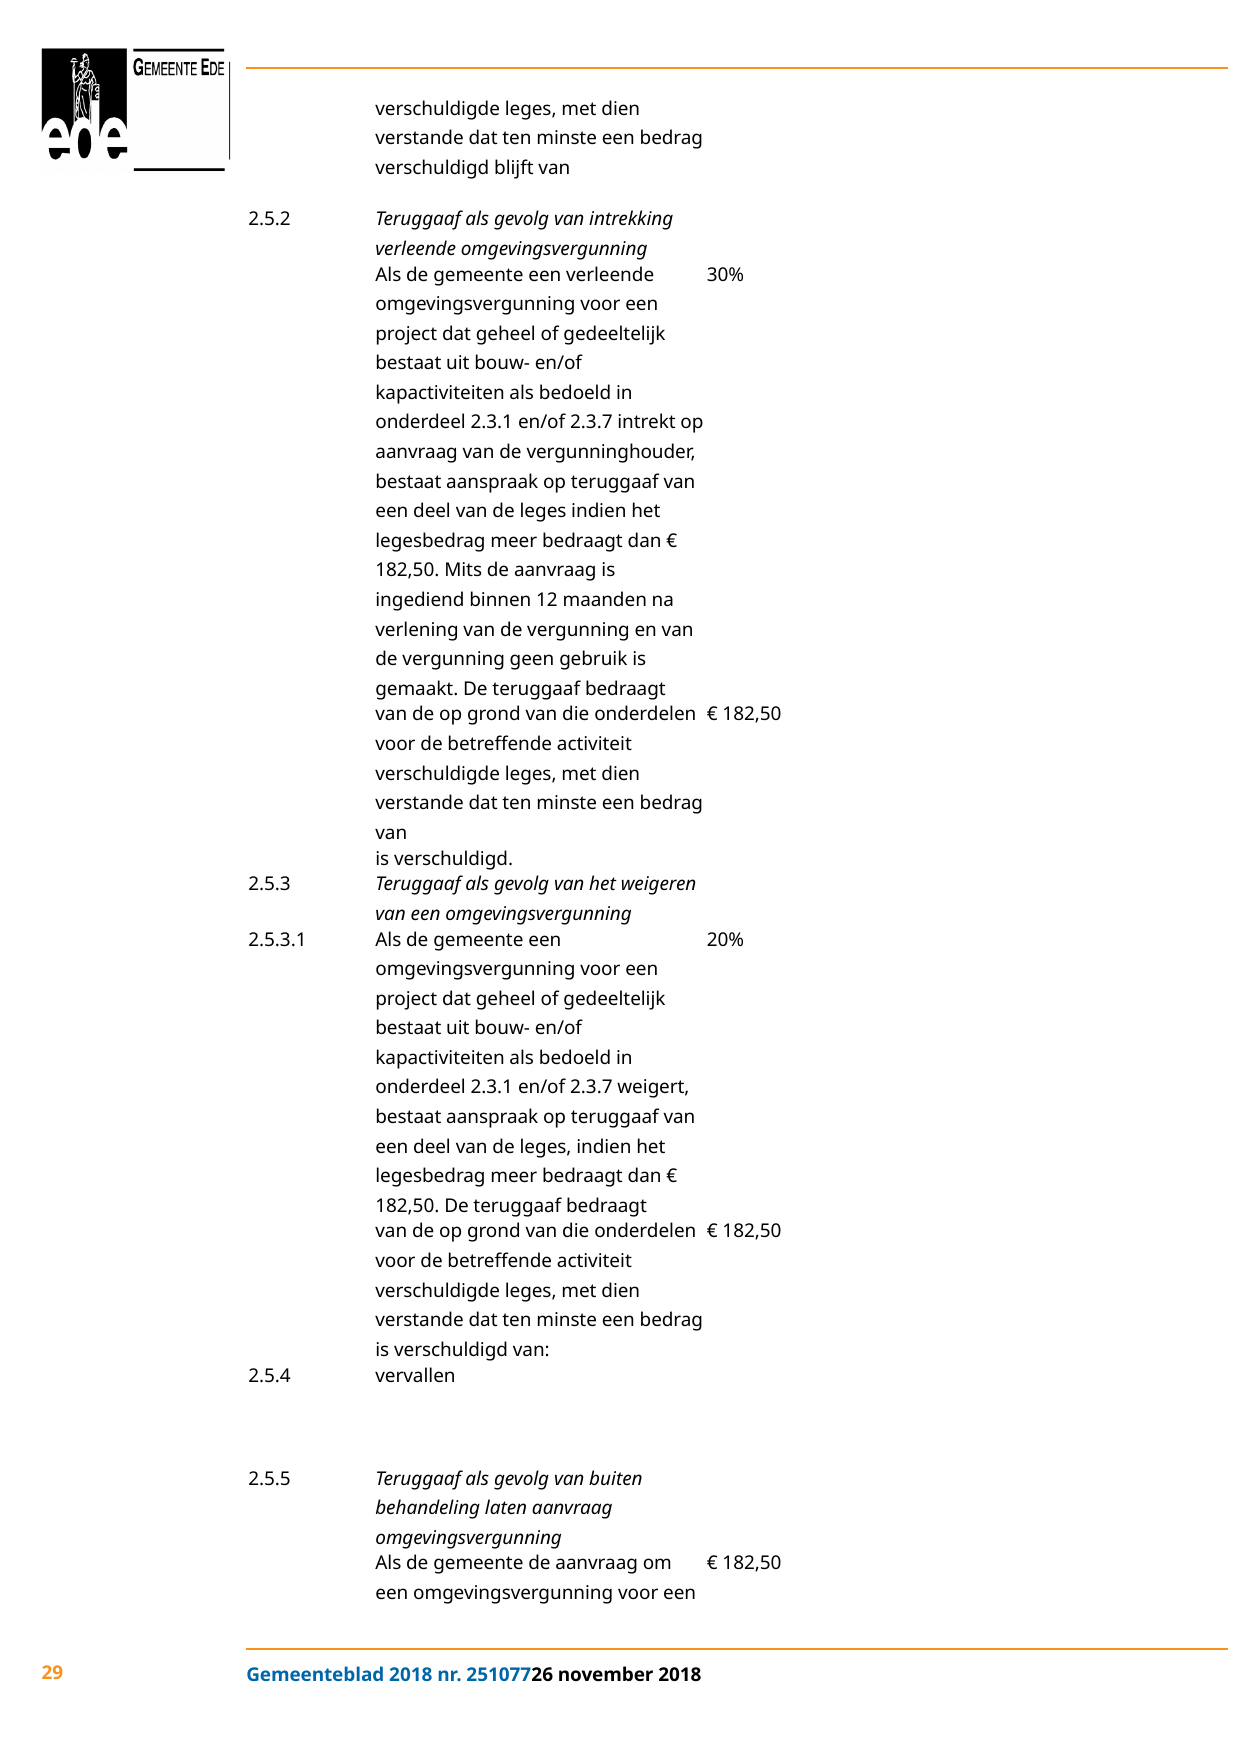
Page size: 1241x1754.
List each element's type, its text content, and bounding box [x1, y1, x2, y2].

table_cell van de op grond van die onderdelen voor de betreffende activiteit verschuldigde leges, met dien verstande dat ten minste een bedrag is verschuldigd van: [375, 1218, 707, 1362]
table_cell [248, 1388, 375, 1413]
table_cell [248, 845, 375, 870]
picture [41, 47, 231, 172]
table_cell € 182,50 [707, 1550, 897, 1605]
table_cell 2.5.3.1 [248, 926, 375, 1218]
table_cell [248, 1550, 375, 1605]
table_cell [707, 95, 897, 180]
table_cell [707, 845, 897, 870]
table_cell Als de gemeente de aanvraag om een omgevingsvergunning voor een [375, 1550, 707, 1605]
table_cell Teruggaaf als gevolg van het weigeren van een omgevingsvergunning [375, 870, 707, 926]
table_cell van de op grond van die onderdelen voor de betreffende activiteit verschuldigde leges, met dien verstande dat ten minste een bedrag van [375, 701, 707, 845]
table_cell [375, 1413, 707, 1439]
table_cell [707, 1388, 897, 1413]
table_cell verschuldigde leges, met dien verstande dat ten minste een bedrag verschuldigd blijft van [375, 95, 707, 180]
table_cell [707, 1413, 897, 1439]
table_cell [707, 1439, 897, 1465]
table_cell [375, 1388, 707, 1413]
table_cell [248, 1413, 375, 1439]
table_cell Als de gemeente een verleende omgevingsvergunning voor een project dat geheel of gedeeltelijk bestaat uit bouw- en/of kapactiviteiten als bedoeld in onderdeel 2.3.1 en/of 2.3.7 intrekt op aanvraag van de vergunninghouder, bestaat aanspraak op teruggaaf van een deel van de leges indien het legesbedrag meer bedraagt dan € 182,50. Mits de aanvraag is ingediend binnen 12 maanden na verlening van de vergunning en van de vergunning geen gebruik is gemaakt. De teruggaaf bedraagt [375, 261, 707, 701]
table_cell Teruggaaf als gevolg van intrekking verleende omgevingsvergunning [375, 205, 707, 261]
table_cell [248, 180, 375, 205]
table_cell [248, 1218, 375, 1362]
table_cell 2.5.3 [248, 870, 375, 926]
table_cell 2.5.4 [248, 1362, 375, 1387]
table_cell is verschuldigd. [375, 845, 707, 870]
table_cell [248, 1439, 375, 1465]
table_cell [707, 180, 897, 205]
table_cell [707, 1362, 897, 1387]
table_cell 30% [707, 261, 897, 701]
table_cell vervallen [375, 1362, 707, 1387]
table_cell [248, 261, 375, 701]
table_cell 20% [707, 926, 897, 1218]
table_cell 2.5.5 [248, 1465, 375, 1549]
table_cell [707, 870, 897, 926]
table_cell [375, 180, 707, 205]
table_cell Als de gemeente een omgevingsvergunning voor een project dat geheel of gedeeltelijk bestaat uit bouw- en/of kapactiviteiten als bedoeld in onderdeel 2.3.1 en/of 2.3.7 weigert, bestaat aanspraak op teruggaaf van een deel van de leges, indien het legesbedrag meer bedraagt dan € 182,50. De teruggaaf bedraagt [375, 926, 707, 1218]
table_cell [248, 701, 375, 845]
table_cell [707, 1465, 897, 1549]
table_cell 2.5.2 [248, 205, 375, 261]
table_cell € 182,50 [707, 701, 897, 845]
table_cell Teruggaaf als gevolg van buiten behandeling laten aanvraag omgevingsvergunning [375, 1465, 707, 1549]
table_cell [248, 95, 375, 180]
table_cell [375, 1439, 707, 1465]
table_cell € 182,50 [707, 1218, 897, 1362]
table_cell [707, 205, 897, 261]
